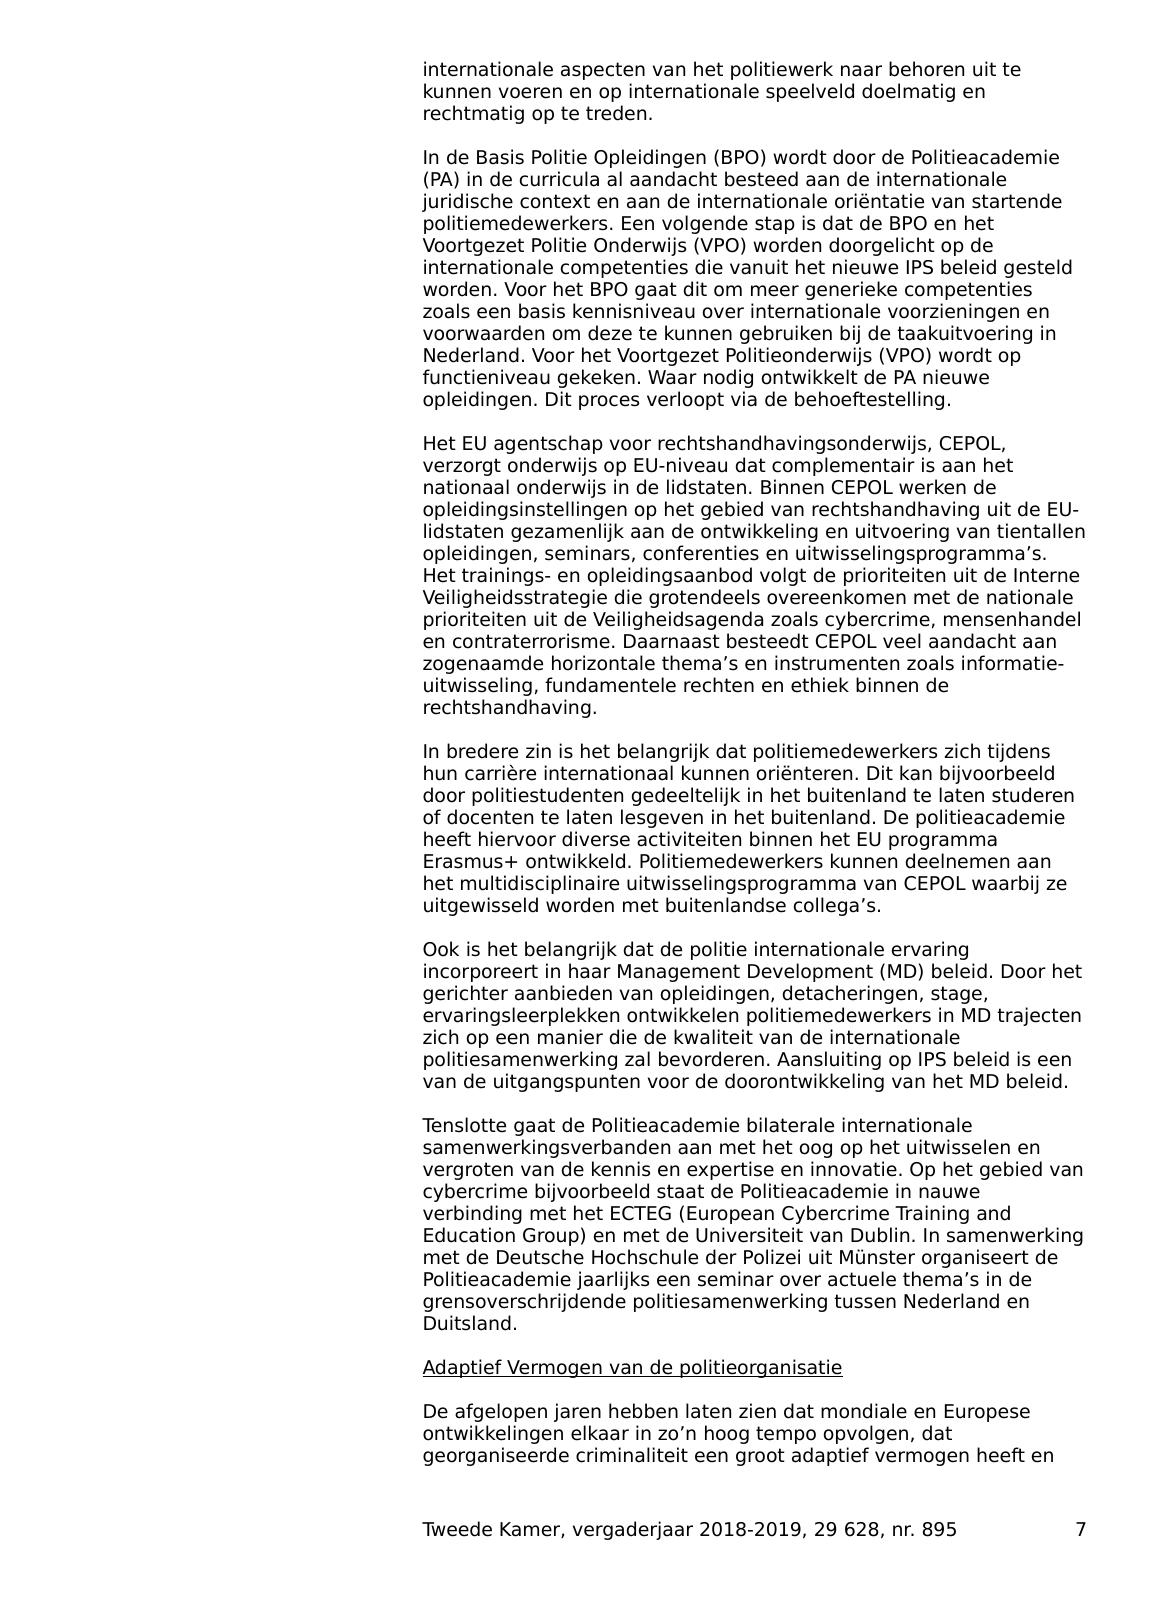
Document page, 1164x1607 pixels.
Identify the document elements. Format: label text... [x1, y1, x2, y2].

text In de Basis Politie Opleidingen (BPO) wordt door de Politieacademie (PA) in de curricula al aandacht besteed aan de internationale juridische context en aan de internationale oriëntatie van startende politiemedewerkers. Een volgende stap is dat de BPO en het Voortgezet Politie Onderwijs (VPO) worden doorgelicht op de internationale competenties die vanuit het nieuwe IPS beleid gesteld worden. Voor het BPO gaat dit om meer generieke competenties zoals een basis kennisniveau over internationale voorzieningen en voorwaarden om deze te kunnen gebruiken bij de taakuitvoering in Nederland. Voor het Voortgezet Politieonderwijs (VPO) wordt op functieniveau gekeken. Waar nodig ontwikkelt de PA nieuwe opleidingen. Dit proces verloopt via de behoeftestelling. [422, 147, 1087, 411]
text internationale aspecten van het politiewerk naar behoren uit te kunnen voeren en op internationale speelveld doelmatig en rechtmatig op te treden. [422, 59, 1087, 125]
text Ook is het belangrijk dat de politie internationale ervaring incorporeert in haar Management Development (MD) beleid. Door het gerichter aanbieden van opleidingen, detacheringen, stage, ervaringsleerplekken ontwikkelen politiemedewerkers in MD trajecten zich op een manier die de kwaliteit van de internationale politiesamenwerking zal bevorderen. Aansluiting op IPS beleid is een van de uitgangspunten voor de doorontwikkeling van het MD beleid. [422, 939, 1087, 1093]
text In bredere zin is het belangrijk dat politiemedewerkers zich tijdens hun carrière internationaal kunnen oriënteren. Dit kan bijvoorbeeld door politiestudenten gedeeltelijk in het buitenland te laten studeren of docenten te laten lesgeven in het buitenland. De politieacademie heeft hiervoor diverse activiteiten binnen het EU programma Erasmus+ ontwikkeld. Politiemedewerkers kunnen deelnemen aan het multidisciplinaire uitwisselingsprogramma van CEPOL waarbij ze uitgewisseld worden met buitenlandse collega’s. [422, 741, 1087, 917]
text De afgelopen jaren hebben laten zien dat mondiale en Europese ontwikkelingen elkaar in zo’n hoog tempo opvolgen, dat georganiseerde criminaliteit een groot adaptief vermogen heeft en [422, 1401, 1087, 1467]
text Het EU agentschap voor rechtshandhavingsonderwijs, CEPOL, verzorgt onderwijs op EU-niveau dat complementair is aan het nationaal onderwijs in de lidstaten. Binnen CEPOL werken de opleidingsinstellingen op het gebied van rechtshandhaving uit de EU-lidstaten gezamenlijk aan de ontwikkeling en uitvoering van tientallen opleidingen, seminars, conferenties en uitwisselingsprogramma’s. Het trainings- en opleidingsaanbod volgt de prioriteiten uit de Interne Veiligheidsstrategie die grotendeels overeenkomen met de nationale prioriteiten uit de Veiligheidsagenda zoals cybercrime, mensenhandel en contraterrorisme. Daarnaast besteedt CEPOL veel aandacht aan zogenaamde horizontale thema’s en instrumenten zoals informatie-uitwisseling, fundamentele rechten en ethiek binnen de rechtshandhaving. [422, 433, 1087, 719]
subtitle Adaptief Vermogen van de politieorganisatie [422, 1357, 1087, 1379]
text Tenslotte gaat de Politieacademie bilaterale internationale samenwerkingsverbanden aan met het oog op het uitwisselen en vergroten van de kennis en expertise en innovatie. Op het gebied van cybercrime bijvoorbeeld staat de Politieacademie in nauwe verbinding met het ECTEG (European Cybercrime Training and Education Group) en met de Universiteit van Dublin. In samenwerking met de Deutsche Hochschule der Polizei uit Münster organiseert de Politieacademie jaarlijks een seminar over actuele thema’s in de grensoverschrijdende politiesamenwerking tussen Nederland en Duitsland. [422, 1115, 1087, 1335]
